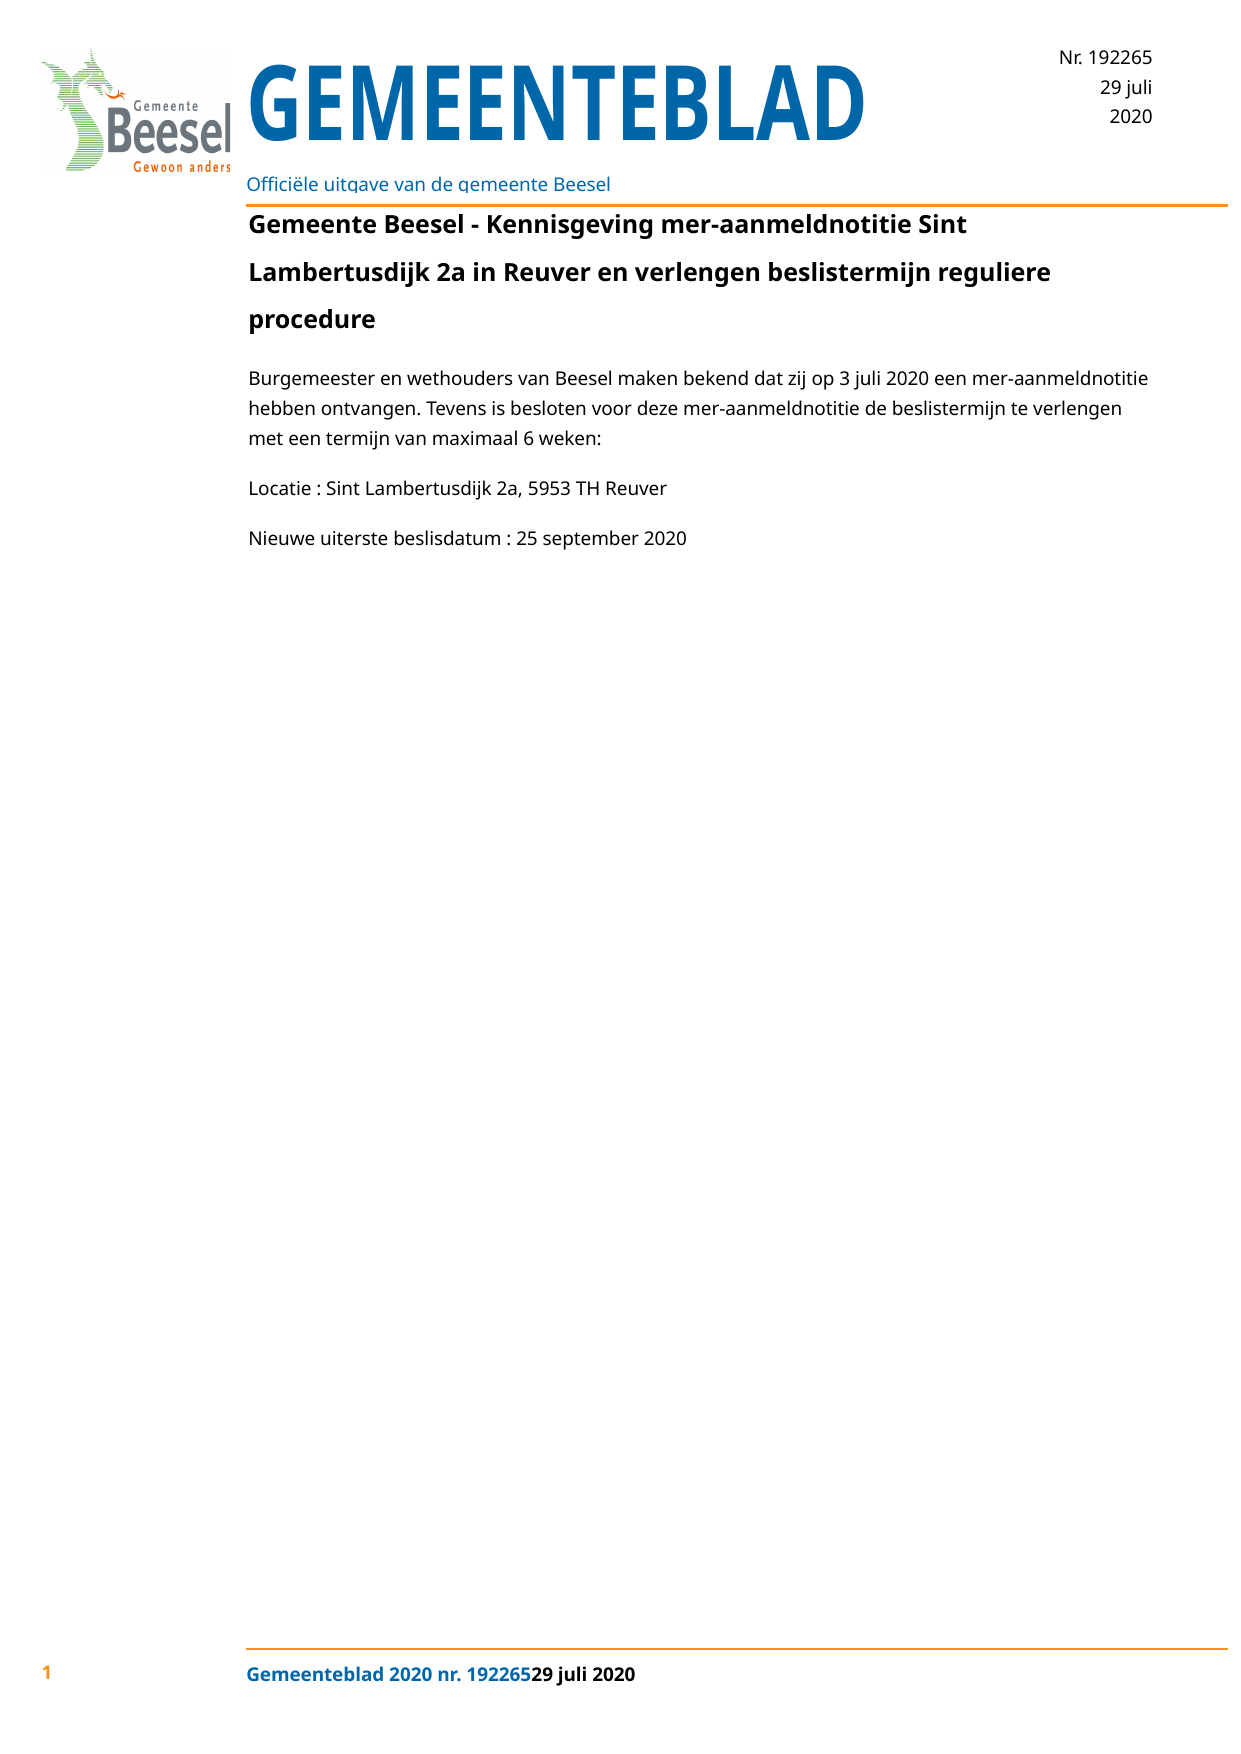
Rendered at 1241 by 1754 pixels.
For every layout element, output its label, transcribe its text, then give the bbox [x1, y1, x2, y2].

text Burgemeester en wethouders van Beesel maken bekend dat zij op 3 juli 2020 een mer-aanmeldnotitie hebben ontvangen. Tevens is besloten voor deze mer-aanmeldnotitie de beslistermijn te verlengen met een termijn van maximaal 6 weken: [248, 366, 1152, 450]
text Locatie : Sint Lambertusdijk 2a, 5953 TH Reuver [248, 475, 1152, 501]
text Nieuwe uiterste beslisdatum : 25 september 2020 [248, 526, 1152, 551]
picture [41, 47, 231, 172]
text Gemeente Beesel - Kennisgeving mer-aanmeldnotitie Sint Lambertusdijk 2a in Reuver en verlengen beslistermijn reguliere procedure [248, 207, 1152, 336]
